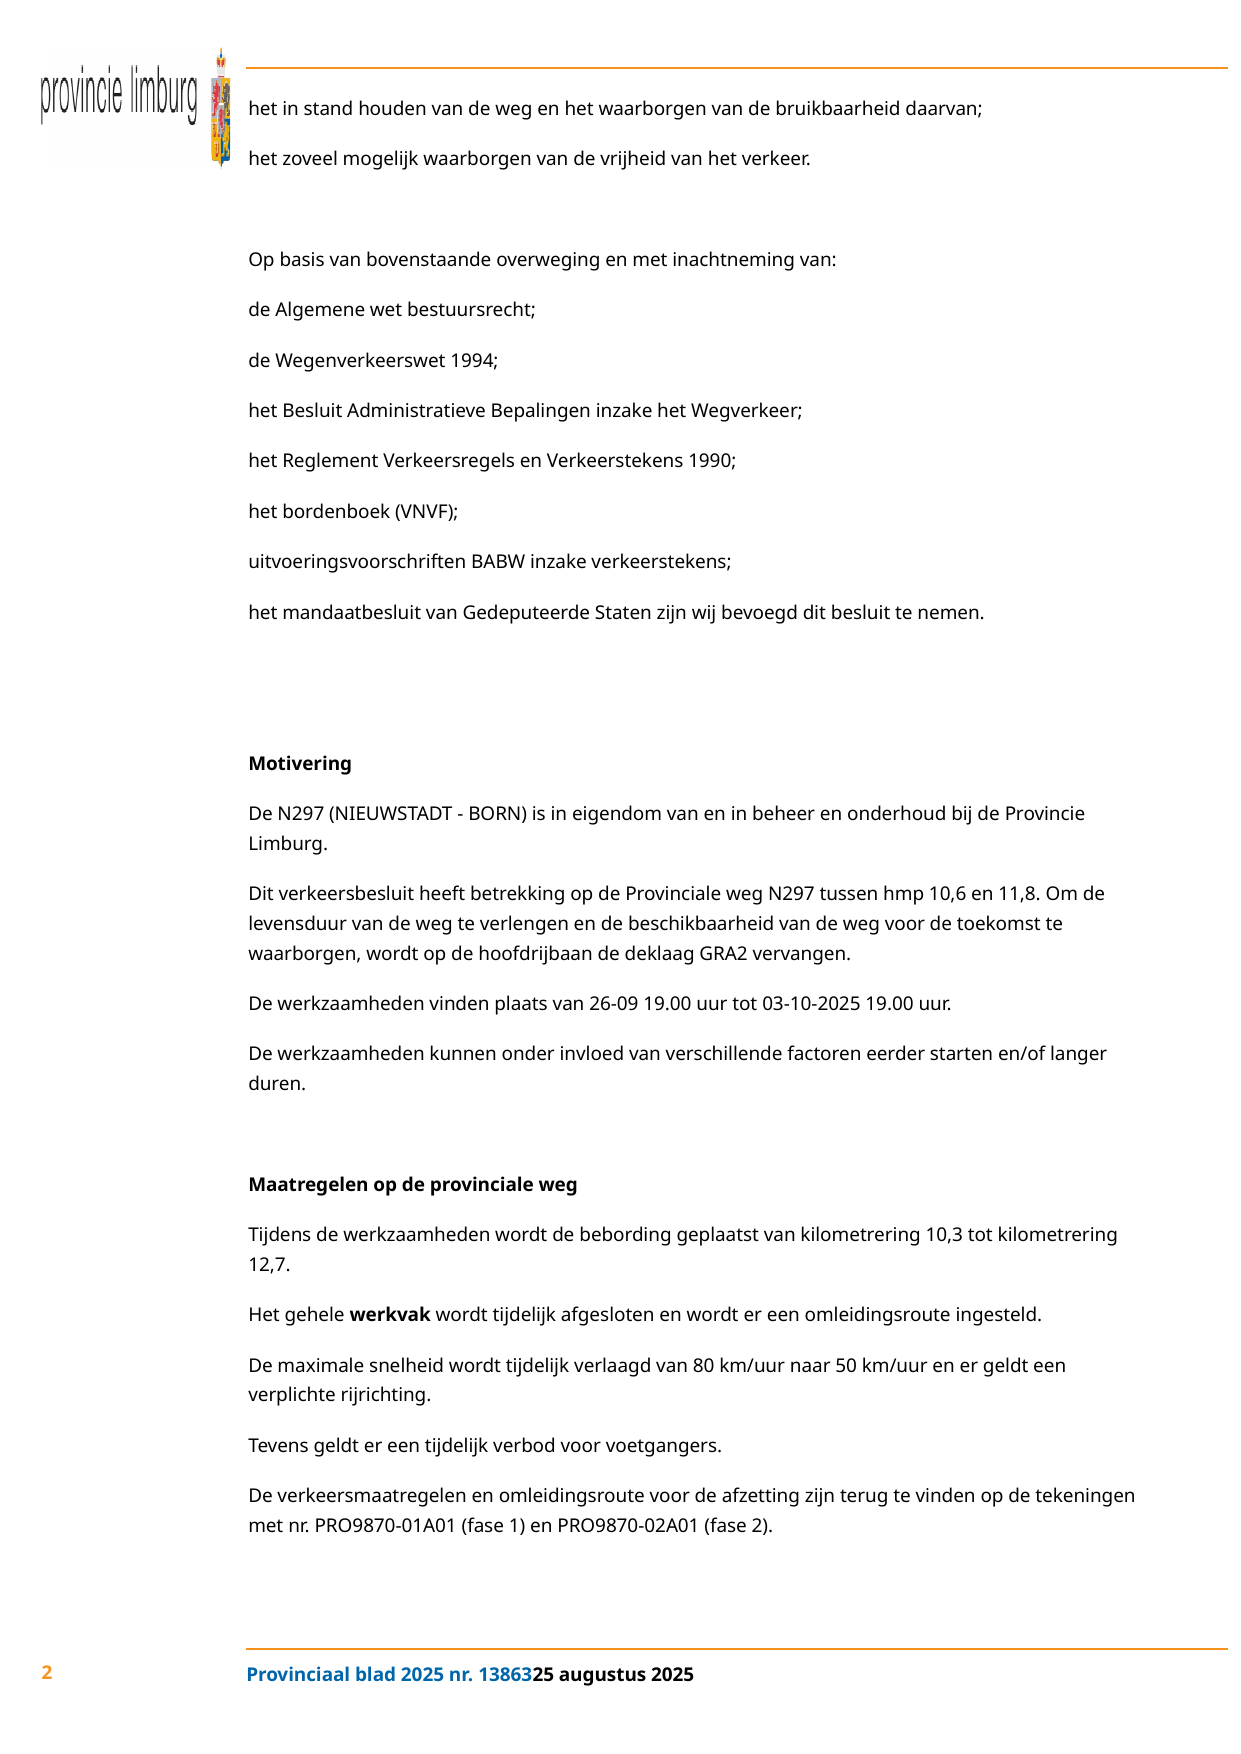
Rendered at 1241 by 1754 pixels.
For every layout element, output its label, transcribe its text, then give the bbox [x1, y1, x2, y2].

text De werkzaamheden vinden plaats van 26-09 19.00 uur tot 03-10-2025 19.00 uur. [248, 990, 1152, 1016]
text De N297 (NIEUWSTADT - BORN) is in eigendom van en in beheer en onderhoud bij de Provincie Limburg. [248, 801, 1152, 856]
text het zoveel mogelijk waarborgen van de vrijheid van het verkeer. [248, 145, 1152, 171]
text Dit verkeersbesluit heeft betrekking op de Provinciale weg N297 tussen hmp 10,6 en 11,8. Om de levensduur van de weg te verlengen en de beschikbaarheid van de weg voor de toekomst te waarborgen, wordt op de hoofdrijbaan de deklaag GRA2 vervangen. [248, 881, 1152, 966]
text Motivering [248, 750, 1152, 776]
text het mandaatbesluit van Gedeputeerde Staten zijn wij bevoegd dit besluit te nemen. [248, 599, 1152, 625]
text uitvoeringsvoorschriften BABW inzake verkeerstekens; [248, 548, 1152, 574]
text de Wegenverkeerswet 1994; [248, 347, 1152, 373]
text De werkzaamheden kunnen onder invloed van verschillende factoren eerder starten en/of langer duren. [248, 1041, 1152, 1096]
text De maximale snelheid wordt tijdelijk verlaagd van 80 km/uur naar 50 km/uur en er geldt een verplichte rijrichting. [248, 1352, 1152, 1407]
text het Reglement Verkeersregels en Verkeerstekens 1990; [248, 448, 1152, 473]
picture [41, 47, 231, 172]
text het in stand houden van de weg en het waarborgen van de bruikbaarheid daarvan; [248, 95, 1152, 121]
text de Algemene wet bestuursrecht; [248, 296, 1152, 322]
text Tevens geldt er een tijdelijk verbod voor voetgangers. [248, 1432, 1152, 1458]
text Het gehele werkvak wordt tijdelijk afgesloten en wordt er een omleidingsroute ingesteld. [248, 1301, 1152, 1327]
text Op basis van bovenstaande overweging en met inachtneming van: [248, 246, 1152, 272]
text Tijdens de werkzaamheden wordt de bebording geplaatst van kilometrering 10,3 tot kilometrering 12,7. [248, 1221, 1152, 1277]
text Maatregelen op de provinciale weg [248, 1171, 1152, 1197]
text het bordenboek (VNVF); [248, 498, 1152, 524]
text het Besluit Administratieve Bepalingen inzake het Wegverkeer; [248, 397, 1152, 423]
text De verkeersmaatregelen en omleidingsroute voor de afzetting zijn terug te vinden op de tekeningen met nr. PRO9870-01A01 (fase 1) en PRO9870-02A01 (fase 2). [248, 1482, 1152, 1538]
